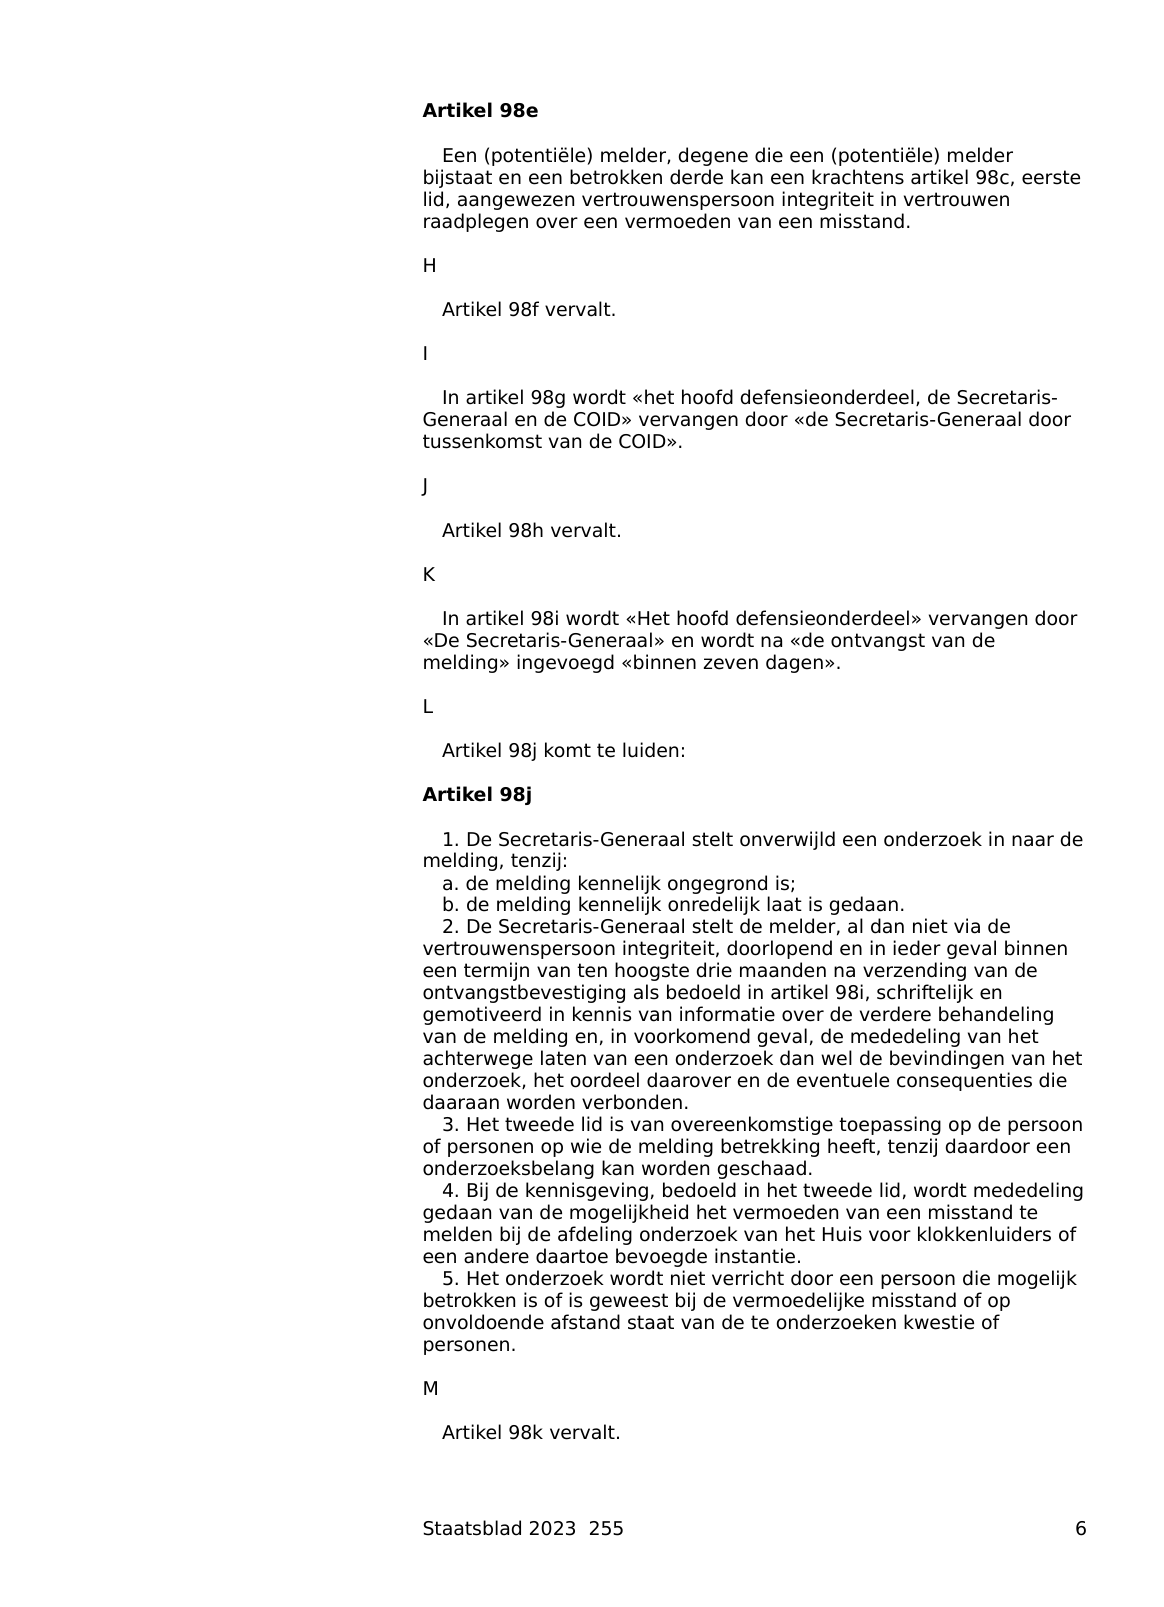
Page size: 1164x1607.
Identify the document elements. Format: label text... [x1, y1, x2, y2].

text Artikel 98f vervalt. [422, 299, 1087, 321]
text 3. Het tweede lid is van overeenkomstige toepassing op de persoon of personen op wie de melding betrekking heeft, tenzij daardoor een onderzoeksbelang kan worden geschaad. [422, 1114, 1087, 1180]
text 1. De Secretaris-Generaal stelt onverwijld een onderzoek in naar de melding, tenzij: [422, 828, 1087, 872]
text Artikel 98j komt te luiden: [422, 740, 1087, 762]
text L [422, 696, 1087, 718]
text In artikel 98i wordt «Het hoofd defensieonderdeel» vervangen door «De Secretaris-Generaal» en wordt na «de ontvangst van de melding» ingevoegd «binnen zeven dagen». [422, 608, 1087, 674]
text a. de melding kennelijk ongegrond is; [422, 872, 1087, 894]
text In artikel 98g wordt «het hoofd defensieonderdeel, de Secretaris-Generaal en de COID» vervangen door «de Secretaris-Generaal door tussenkomst van de COID». [422, 387, 1087, 453]
text I [422, 343, 1087, 365]
text J [422, 475, 1087, 497]
text 2. De Secretaris-Generaal stelt de melder, al dan niet via de vertrouwenspersoon integriteit, doorlopend en in ieder geval binnen een termijn van ten hoogste drie maanden na verzending van de ontvangstbevestiging als bedoeld in artikel 98i, schriftelijk en gemotiveerd in kennis van informatie over de verdere behandeling van de melding en, in voorkomend geval, de mededeling van het achterwege laten van een onderzoek dan wel de bevindingen van het onderzoek, het oordeel daarover en de eventuele consequenties die daaraan worden verbonden. [422, 916, 1087, 1114]
text K [422, 564, 1087, 586]
subtitle Artikel 98j [422, 784, 1087, 806]
text 5. Het onderzoek wordt niet verricht door een persoon die mogelijk betrokken is of is geweest bij de vermoedelijke misstand of op onvoldoende afstand staat van de te onderzoeken kwestie of personen. [422, 1268, 1087, 1356]
text b. de melding kennelijk onredelijk laat is gedaan. [422, 894, 1087, 916]
text Artikel 98k vervalt. [422, 1422, 1087, 1444]
text 4. Bij de kennisgeving, bedoeld in het tweede lid, wordt mededeling gedaan van de mogelijkheid het vermoeden van een misstand te melden bij de afdeling onderzoek van het Huis voor klokkenluiders of een andere daartoe bevoegde instantie. [422, 1180, 1087, 1268]
text Een (potentiële) melder, degene die een (potentiële) melder bijstaat en een betrokken derde kan een krachtens artikel 98c, eerste lid, aangewezen vertrouwenspersoon integriteit in vertrouwen raadplegen over een vermoeden van een misstand. [422, 144, 1087, 232]
text Artikel 98h vervalt. [422, 519, 1087, 541]
text M [422, 1378, 1087, 1400]
text H [422, 255, 1087, 277]
subtitle Artikel 98e [422, 100, 1087, 122]
